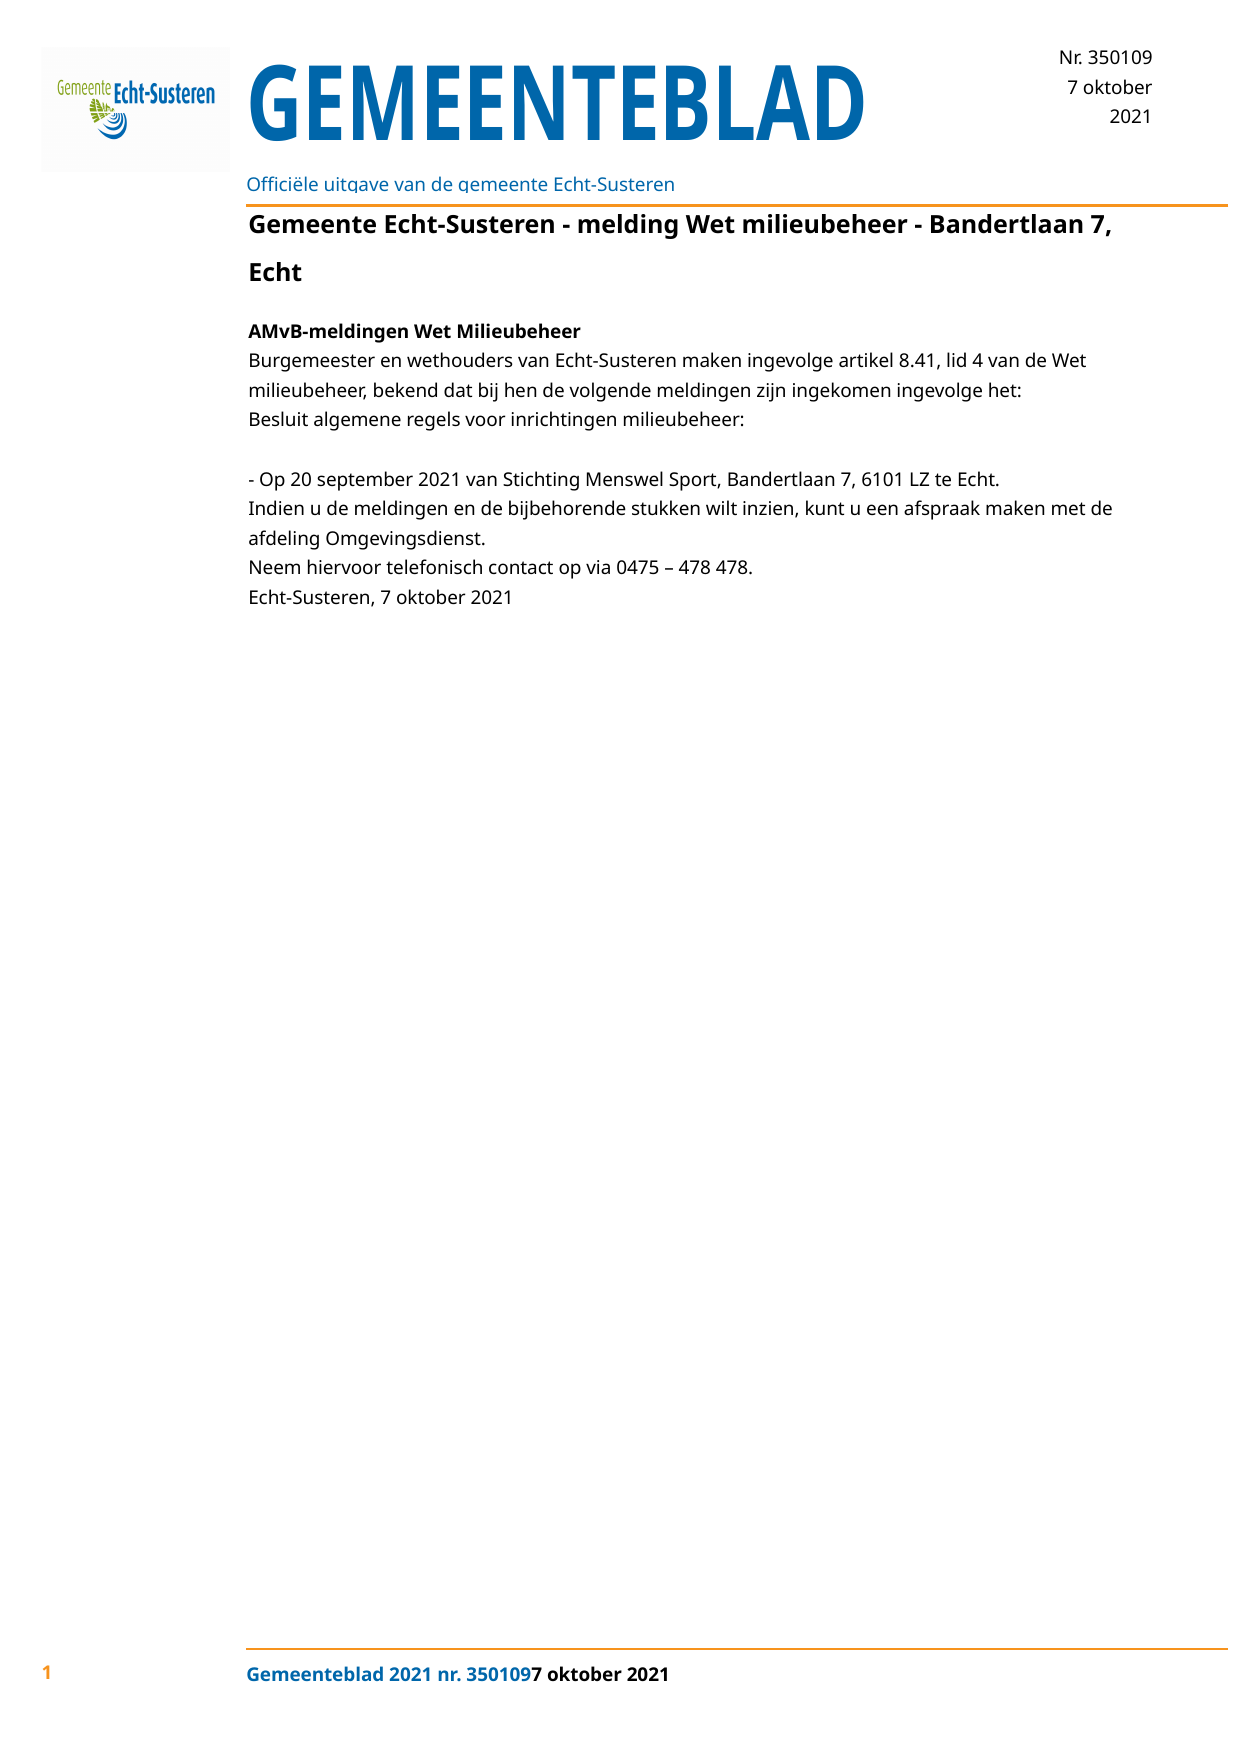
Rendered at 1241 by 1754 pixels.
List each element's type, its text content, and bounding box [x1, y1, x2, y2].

text Echt-Susteren, 7 oktober 2021 [248, 584, 1152, 610]
text Burgemeester en wethouders van Echt-Susteren maken ingevolge artikel 8.41, lid 4 van de Wet milieubeheer, bekend dat bij hen de volgende meldingen zijn ingekomen ingevolge het: [248, 347, 1152, 403]
text Gemeente Echt-Susteren - melding Wet milieubeheer - Bandertlaan 7, Echt [248, 207, 1152, 288]
text AMvB-meldingen Wet Milieubeheer [248, 318, 1152, 344]
picture [41, 47, 231, 172]
text Indien u de meldingen en de bijbehorende stukken wilt inzien, kunt u een afspraak maken met de afdeling Omgevingsdienst. [248, 495, 1152, 551]
text - Op 20 september 2021 van Stichting Menswel Sport, Bandertlaan 7, 6101 LZ te Echt. [248, 466, 1152, 492]
text Besluit algemene regels voor inrichtingen milieubeheer: [248, 407, 1152, 432]
text Neem hiervoor telefonisch contact op via 0475 – 478 478. [248, 554, 1152, 580]
